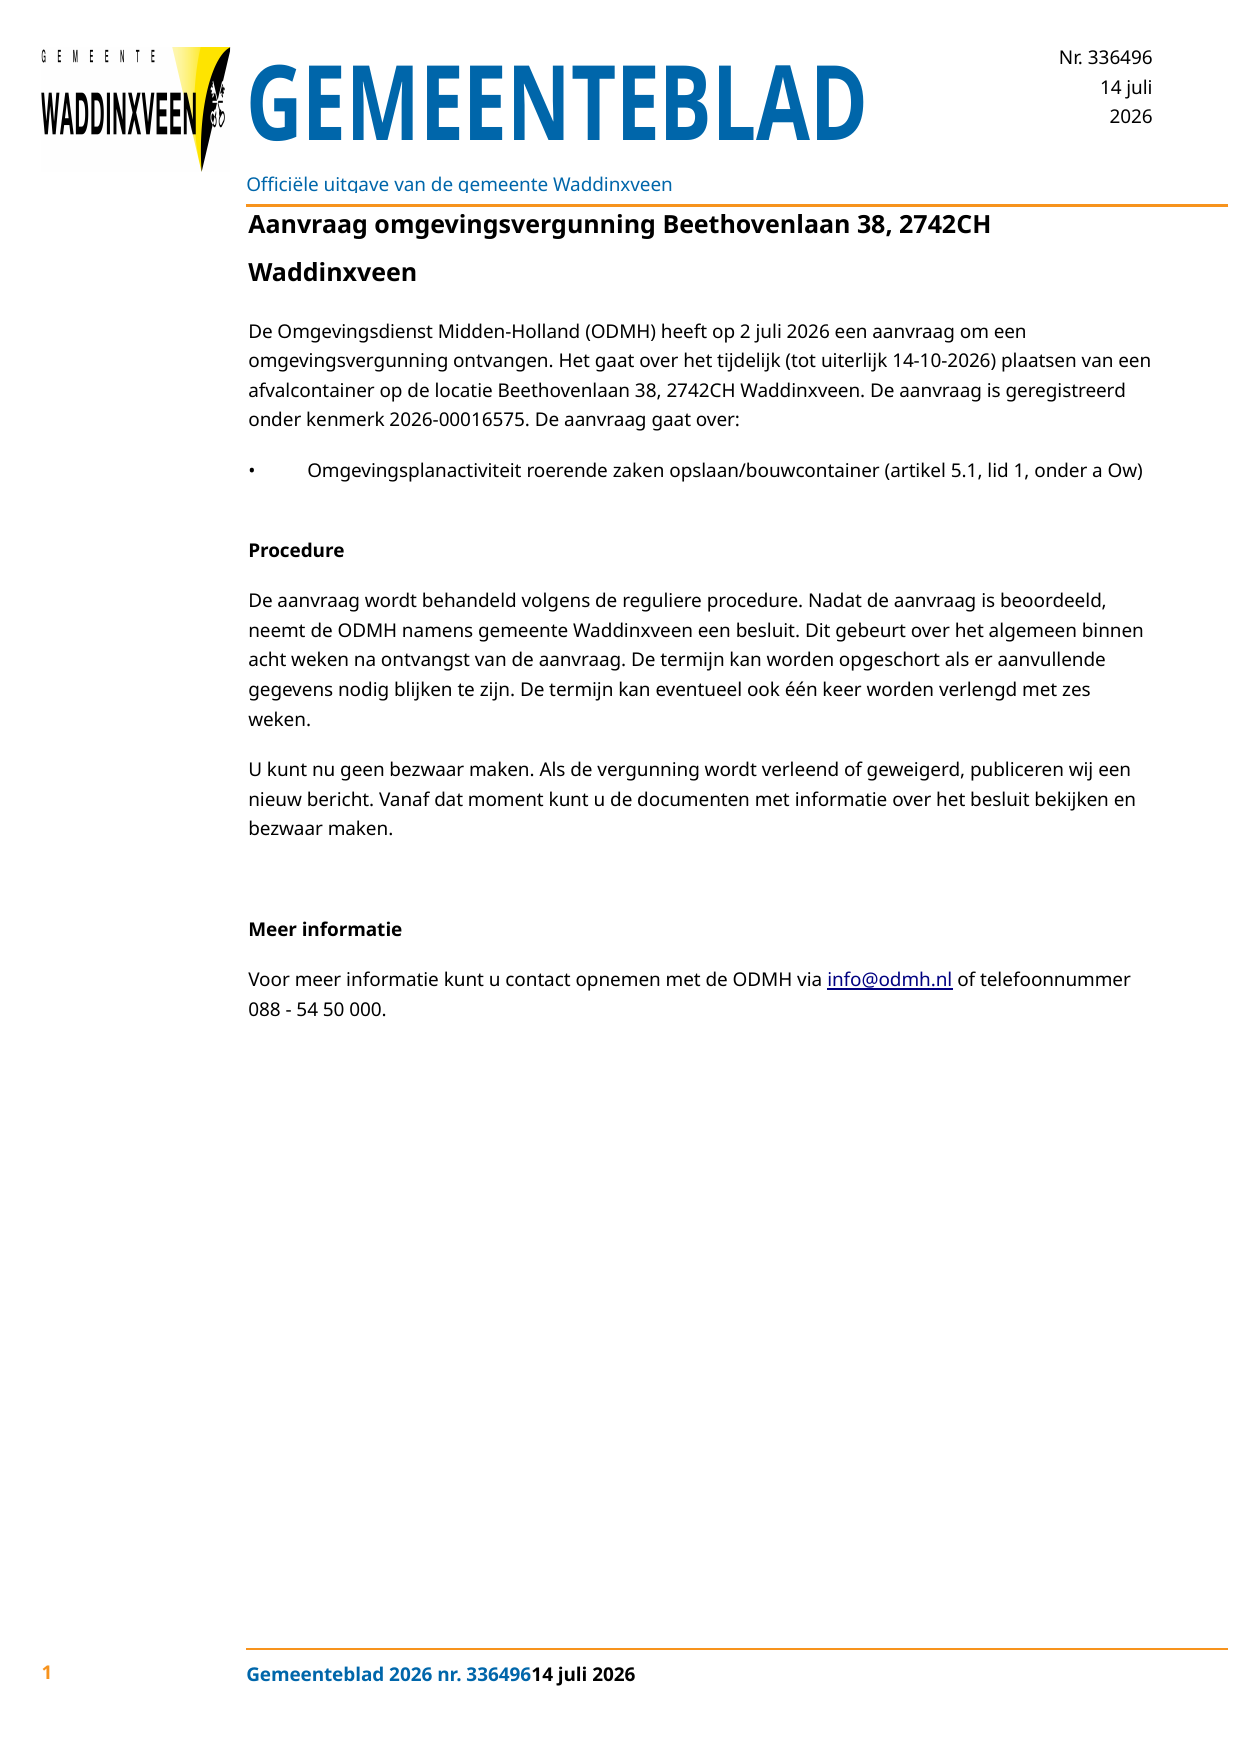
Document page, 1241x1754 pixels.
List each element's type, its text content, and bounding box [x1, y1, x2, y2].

text Procedure [248, 537, 1152, 563]
text De aanvraag wordt behandeld volgens de reguliere procedure. Nadat de aanvraag is beoordeeld, neemt de ODMH namens gemeente Waddinxveen een besluit. Dit gebeurt over het algemeen binnen acht weken na ontvangst van de aanvraag. De termijn kan worden opgeschort als er aanvullende gegevens nodig blijken te zijn. De termijn kan eventueel ook één keer worden verlengd met zes weken. [248, 587, 1152, 732]
text Voor meer informatie kunt u contact opnemen met de ODMH via info@odmh.nl of telefoonnummer 088 - 54 50 000. [248, 967, 1152, 1022]
text De Omgevingsdienst Midden-Holland (ODMH) heeft op 2 juli 2026 een aanvraag om een omgevingsvergunning ontvangen. Het gaat over het tijdelijk (tot uiterlijk 14-10-2026) plaatsen van een afvalcontainer op de locatie Beethovenlaan 38, 2742CH Waddinxveen. De aanvraag is geregistreerd onder kenmerk 2026-00016575. De aanvraag gaat over: [248, 318, 1152, 432]
list Omgevingsplanactiviteit roerende zaken opslaan/bouwcontainer (artikel 5.1, lid 1, onder a Ow) [248, 457, 1152, 483]
text U kunt nu geen bezwaar maken. Als de vergunning wordt verleend of geweigerd, publiceren wij een nieuw bericht. Vanaf dat moment kunt u de documenten met informatie over het besluit bekijken en bezwaar maken. [248, 756, 1152, 841]
text Meer informatie [248, 916, 1152, 942]
text Aanvraag omgevingsvergunning Beethovenlaan 38, 2742CH Waddinxveen [248, 207, 1152, 288]
picture [41, 47, 231, 172]
